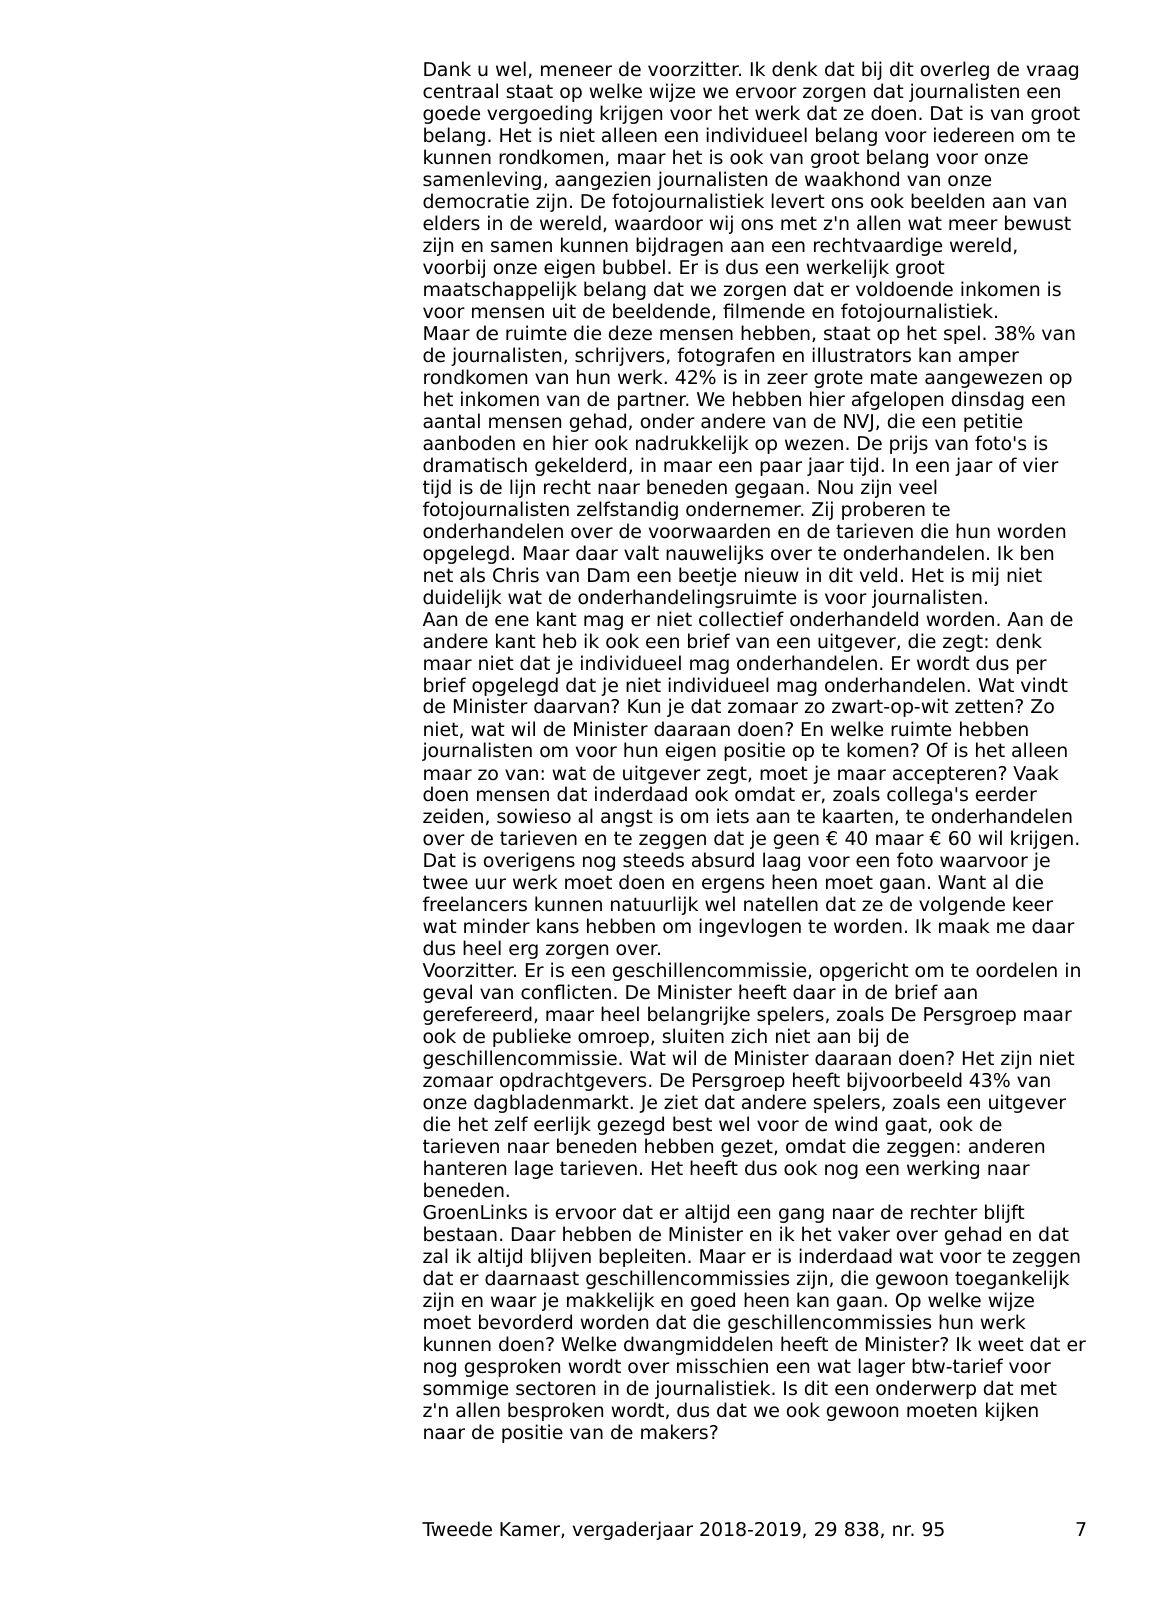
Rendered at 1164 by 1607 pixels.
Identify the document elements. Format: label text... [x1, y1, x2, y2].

text GroenLinks is ervoor dat er altijd een gang naar de rechter blijft bestaan. Daar hebben de Minister en ik het vaker over gehad en dat zal ik altijd blijven bepleiten. Maar er is inderdaad wat voor te zeggen dat er daarnaast geschillencommissies zijn, die gewoon toegankelijk zijn en waar je makkelijk en goed heen kan gaan. Op welke wijze moet bevorderd worden dat die geschillencommissies hun werk kunnen doen? Welke dwangmiddelen heeft de Minister? Ik weet dat er nog gesproken wordt over misschien een wat lager btw-tarief voor sommige sectoren in de journalistiek. Is dit een onderwerp dat met z'n allen besproken wordt, dus dat we ook gewoon moeten kijken naar de positie van de makers? [422, 1202, 1087, 1444]
text Dank u wel, meneer de voorzitter. Ik denk dat bij dit overleg de vraag centraal staat op welke wijze we ervoor zorgen dat journalisten een goede vergoeding krijgen voor het werk dat ze doen. Dat is van groot belang. Het is niet alleen een individueel belang voor iedereen om te kunnen rondkomen, maar het is ook van groot belang voor onze samenleving, aangezien journalisten de waakhond van onze democratie zijn. De fotojournalistiek levert ons ook beelden aan van elders in de wereld, waardoor wij ons met z'n allen wat meer bewust zijn en samen kunnen bijdragen aan een rechtvaardige wereld, voorbij onze eigen bubbel. Er is dus een werkelijk groot maatschappelijk belang dat we zorgen dat er voldoende inkomen is voor mensen uit de beeldende, filmende en fotojournalistiek. [422, 59, 1087, 323]
text Voorzitter. Er is een geschillencommissie, opgericht om te oordelen in geval van conflicten. De Minister heeft daar in de brief aan gerefereerd, maar heel belangrijke spelers, zoals De Persgroep maar ook de publieke omroep, sluiten zich niet aan bij de geschillencommissie. Wat wil de Minister daaraan doen? Het zijn niet zomaar opdrachtgevers. De Persgroep heeft bijvoorbeeld 43% van onze dagbladenmarkt. Je ziet dat andere spelers, zoals een uitgever die het zelf eerlijk gezegd best wel voor de wind gaat, ook de tarieven naar beneden hebben gezet, omdat die zeggen: anderen hanteren lage tarieven. Het heeft dus ook nog een werking naar beneden. [422, 960, 1087, 1202]
text Maar de ruimte die deze mensen hebben, staat op het spel. 38% van de journalisten, schrijvers, fotografen en illustrators kan amper rondkomen van hun werk. 42% is in zeer grote mate aangewezen op het inkomen van de partner. We hebben hier afgelopen dinsdag een aantal mensen gehad, onder andere van de NVJ, die een petitie aanboden en hier ook nadrukkelijk op wezen. De prijs van foto's is dramatisch gekelderd, in maar een paar jaar tijd. In een jaar of vier tijd is de lijn recht naar beneden gegaan. Nou zijn veel fotojournalisten zelfstandig ondernemer. Zij proberen te onderhandelen over de voorwaarden en de tarieven die hun worden opgelegd. Maar daar valt nauwelijks over te onderhandelen. Ik ben net als Chris van Dam een beetje nieuw in dit veld. Het is mij niet duidelijk wat de onderhandelingsruimte is voor journalisten. [422, 323, 1087, 608]
text Aan de ene kant mag er niet collectief onderhandeld worden. Aan de andere kant heb ik ook een brief van een uitgever, die zegt: denk maar niet dat je individueel mag onderhandelen. Er wordt dus per brief opgelegd dat je niet individueel mag onderhandelen. Wat vindt de Minister daarvan? Kun je dat zomaar zo zwart-op-wit zetten? Zo niet, wat wil de Minister daaraan doen? En welke ruimte hebben journalisten om voor hun eigen positie op te komen? Of is het alleen maar zo van: wat de uitgever zegt, moet je maar accepteren? Vaak doen mensen dat inderdaad ook omdat er, zoals collega's eerder zeiden, sowieso al angst is om iets aan te kaarten, te onderhandelen over de tarieven en te zeggen dat je geen € 40 maar € 60 wil krijgen. Dat is overigens nog steeds absurd laag voor een foto waarvoor je twee uur werk moet doen en ergens heen moet gaan. Want al die freelancers kunnen natuurlijk wel natellen dat ze de volgende keer wat minder kans hebben om ingevlogen te worden. Ik maak me daar dus heel erg zorgen over. [422, 608, 1087, 960]
